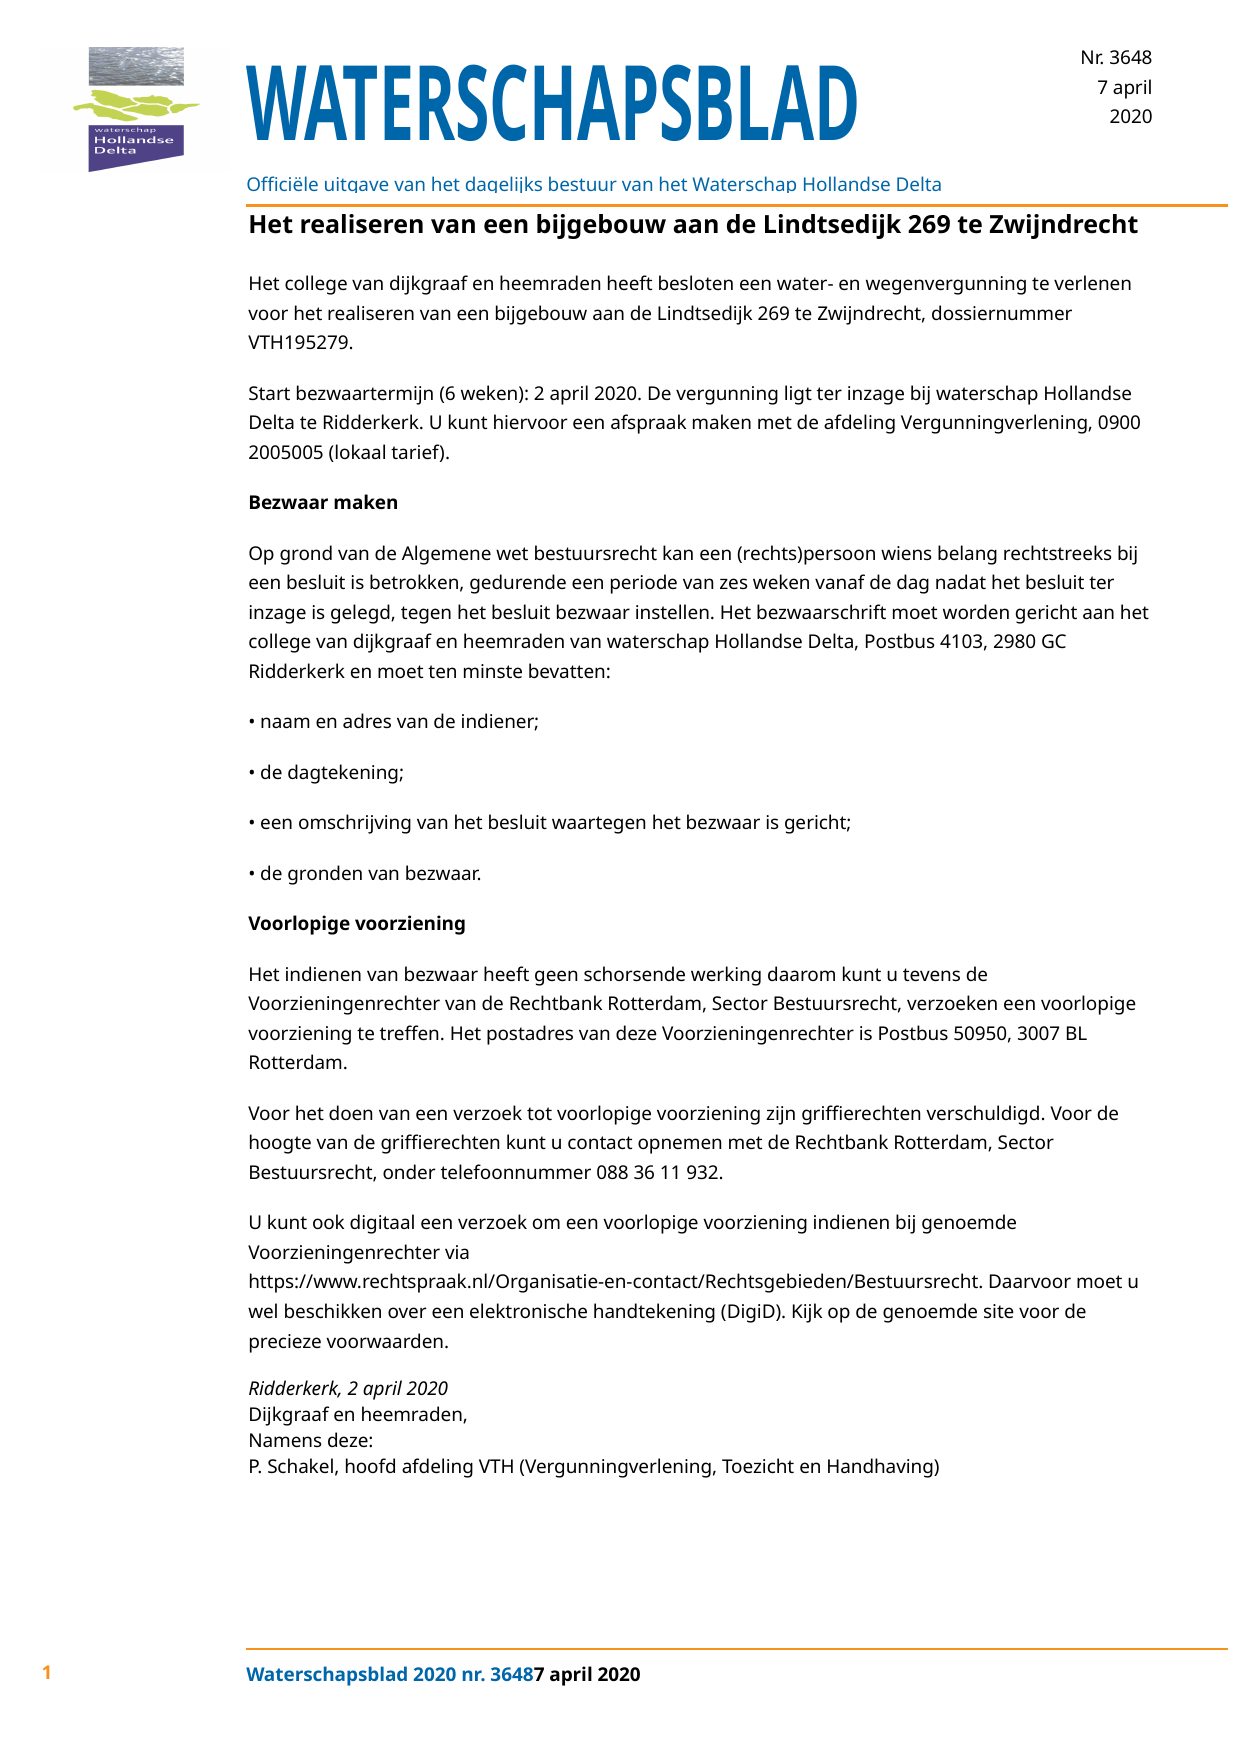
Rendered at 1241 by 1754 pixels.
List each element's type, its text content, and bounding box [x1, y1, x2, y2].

text • naam en adres van de indiener; [248, 709, 1152, 734]
text Het college van dijkgraaf en heemraden heeft besloten een water- en wegenvergunning te verlenen voor het realiseren van een bijgebouw aan de Lindtsedijk 269 te Zwijndrecht, dossiernummer VTH195279. [248, 270, 1152, 355]
text Het indienen van bezwaar heeft geen schorsende werking daarom kunt u tevens de Voorzieningenrechter van de Rechtbank Rotterdam, Sector Bestuursrecht, verzoeken een voorlopige voorziening te treffen. Het postadres van deze Voorzieningenrechter is Postbus 50950, 3007 BL Rotterdam. [248, 961, 1152, 1075]
text Dijkgraaf en heemraden, [248, 1401, 1152, 1427]
text Het realiseren van een bijgebouw aan de Lindtsedijk 269 te Zwijndrecht [248, 207, 1152, 241]
text • een omschrijving van het besluit waartegen het bezwaar is gericht; [248, 809, 1152, 835]
text Start bezwaartermijn (6 weken): 2 april 2020. De vergunning ligt ter inzage bij waterschap Hollandse Delta te Ridderkerk. U kunt hiervoor een afspraak maken met de afdeling Vergunningverlening, 0900 2005005 (lokaal tarief). [248, 380, 1152, 465]
text P. Schakel, hoofd afdeling VTH (Vergunningverlening, Toezicht en Handhaving) [248, 1453, 1152, 1478]
text • de gronden van bezwaar. [248, 860, 1152, 886]
picture [41, 47, 231, 172]
text Ridderkerk, 2 april 2020 [248, 1376, 1152, 1401]
text Namens deze: [248, 1427, 1152, 1453]
text Op grond van de Algemene wet bestuursrecht kan een (rechts)persoon wiens belang rechtstreeks bij een besluit is betrokken, gedurende een periode van zes weken vanaf de dag nadat het besluit ter inzage is gelegd, tegen het besluit bezwaar instellen. Het bezwaarschrift moet worden gericht aan het college van dijkgraaf en heemraden van waterschap Hollandse Delta, Postbus 4103, 2980 GC Ridderkerk en moet ten minste bevatten: [248, 540, 1152, 684]
text Voorlopige voorziening [248, 910, 1152, 936]
text Voor het doen van een verzoek tot voorlopige voorziening zijn griffierechten verschuldigd. Voor de hoogte van de griffierechten kunt u contact opnemen met de Rechtbank Rotterdam, Sector Bestuursrecht, onder telefoonnummer 088 36 11 932. [248, 1100, 1152, 1185]
text U kunt ook digitaal een verzoek om een voorlopige voorziening indienen bij genoemde Voorzieningenrechter via https://www.rechtspraak.nl/Organisatie-en-contact/Rechtsgebieden/Bestuursrecht. Daarvoor moet u wel beschikken over een elektronische handtekening (DigiD). Kijk op de genoemde site voor de precieze voorwaarden. [248, 1209, 1152, 1353]
text • de dagtekening; [248, 759, 1152, 785]
text Bezwaar maken [248, 489, 1152, 515]
